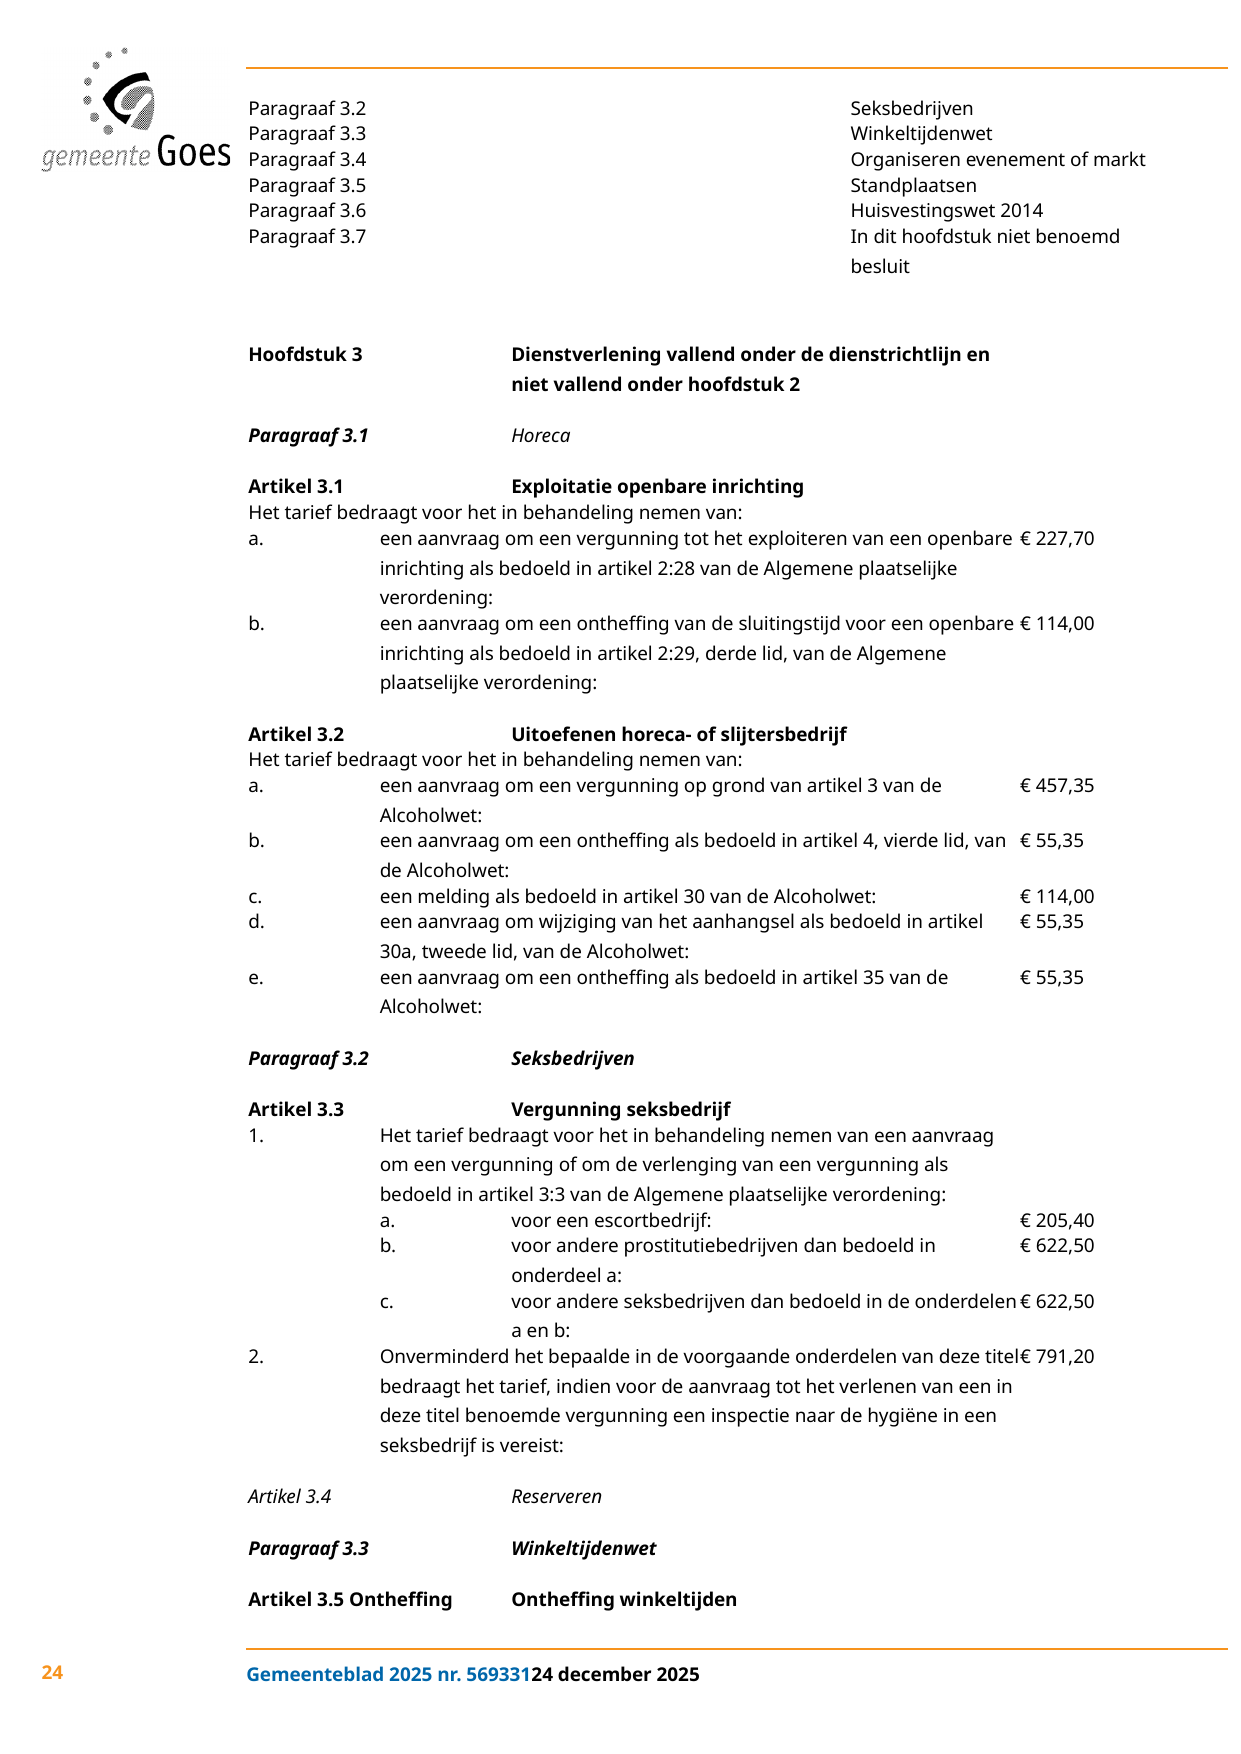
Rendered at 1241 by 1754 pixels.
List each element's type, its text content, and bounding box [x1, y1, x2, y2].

table_cell [1020, 500, 1152, 525]
table_cell voor een escortbedrijf: [511, 1207, 1020, 1233]
table_cell [248, 1071, 1152, 1096]
table_cell [1020, 1484, 1152, 1509]
table_cell [248, 1561, 1152, 1586]
table_cell [1020, 1586, 1152, 1612]
table_header [1020, 341, 1152, 397]
table_cell [1020, 474, 1152, 499]
table_cell € 114,00 [1020, 610, 1152, 695]
table_cell € 55,35 [1020, 828, 1152, 883]
table_cell d. [248, 909, 379, 964]
table_cell € 791,20 [1020, 1343, 1152, 1458]
table_cell Paragraaf 3.3 [248, 121, 850, 146]
table_cell a. [248, 772, 379, 827]
table_cell Ontheffing winkeltijden [511, 1586, 1020, 1612]
table_cell een aanvraag om wijziging van het aanhangsel als bedoeld in artikel 30a, tweede lid, van de Alcoholwet: [380, 909, 1020, 964]
table_cell € 227,70 [1020, 525, 1152, 610]
table_cell b. [380, 1233, 511, 1288]
table_cell Standplaatsen [850, 172, 1152, 198]
table_cell [248, 695, 1152, 721]
table_cell Het tarief bedraagt voor het in behandeling nemen van: [248, 746, 1020, 772]
table_cell Paragraaf 3.7 [248, 224, 850, 279]
table_cell Winkeltijdenwet [850, 121, 1152, 146]
table_cell [1020, 721, 1152, 746]
table_cell 2. [248, 1343, 379, 1458]
table_cell € 457,35 [1020, 772, 1152, 827]
table_cell [1020, 1122, 1152, 1207]
table_cell Paragraaf 3.3 [248, 1535, 511, 1561]
table_cell een aanvraag om een ontheffing als bedoeld in artikel 35 van de Alcoholwet: [380, 964, 1020, 1019]
table_cell € 622,50 [1020, 1288, 1152, 1343]
table_cell Het tarief bedraagt voor het in behandeling nemen van: [248, 500, 1020, 525]
table_cell voor andere prostitutiebedrijven dan bedoeld in onderdeel a: [511, 1233, 1020, 1288]
table_cell [1020, 746, 1152, 772]
table_cell Horeca [511, 422, 1020, 448]
table_cell € 622,50 [1020, 1233, 1152, 1288]
table_cell Seksbedrijven [511, 1045, 1020, 1071]
table_cell [248, 397, 1152, 422]
picture [41, 47, 231, 172]
table_cell Huisvestingswet 2014 [850, 198, 1152, 223]
table_cell Vergunning seksbedrijf [511, 1096, 1020, 1122]
table_cell € 205,40 [1020, 1207, 1152, 1233]
table_cell een aanvraag om een vergunning op grond van artikel 3 van de Alcoholwet: [380, 772, 1020, 827]
table_cell 1. [248, 1122, 379, 1207]
table_cell Exploitatie openbare inrichting [511, 474, 1020, 499]
table_cell [248, 1458, 1152, 1483]
table_cell [1020, 1535, 1152, 1561]
table_cell [248, 1207, 379, 1233]
table_cell [1020, 1096, 1152, 1122]
table_cell a. [380, 1207, 511, 1233]
table_cell € 114,00 [1020, 883, 1152, 908]
table_cell Seksbedrijven [850, 95, 1152, 121]
table_cell € 55,35 [1020, 909, 1152, 964]
table_cell Reserveren [511, 1484, 1020, 1509]
table_cell een melding als bedoeld in artikel 30 van de Alcoholwet: [380, 883, 1020, 908]
table_cell b. [248, 828, 379, 883]
table_cell [248, 1509, 1152, 1535]
table_cell a. [248, 525, 379, 610]
table_cell Onverminderd het bepaalde in de voorgaande onderdelen van deze titel bedraagt het tarief, indien voor de aanvraag tot het verlenen van een in deze titel benoemde vergunning een inspectie naar de hygiëne in een seksbedrijf is vereist: [380, 1343, 1020, 1458]
table_cell een aanvraag om een ontheffing van de sluitingstijd voor een openbare inrichting als bedoeld in artikel 2:29, derde lid, van de Algemene plaatselijke verordening: [380, 610, 1020, 695]
table_cell voor andere seksbedrijven dan bedoeld in de onderdelen a en b: [511, 1288, 1020, 1343]
table_cell [248, 1288, 379, 1343]
table_cell Paragraaf 3.2 [248, 95, 850, 121]
table_cell [248, 448, 1152, 474]
table_cell Paragraaf 3.4 [248, 146, 850, 172]
table_cell een aanvraag om een ontheffing als bedoeld in artikel 4, vierde lid, van de Alcoholwet: [380, 828, 1020, 883]
table_cell Paragraaf 3.2 [248, 1045, 511, 1071]
table_cell b. [248, 610, 379, 695]
table_cell Paragraaf 3.6 [248, 198, 850, 223]
table_cell Uitoefenen horeca- of slijtersbedrijf [511, 721, 1020, 746]
table_cell Artikel 3.5 Ontheffing [248, 1586, 511, 1612]
table_cell c. [380, 1288, 511, 1343]
table_cell [248, 1019, 1152, 1045]
table_cell Artikel 3.3 [248, 1096, 511, 1122]
table_cell Organiseren evenement of markt [850, 146, 1152, 172]
table_cell [1020, 422, 1152, 448]
table_header Dienstverlening vallend onder de dienstrichtlijn en niet vallend onder hoofdstuk 2 [511, 341, 1020, 397]
table_cell Het tarief bedraagt voor het in behandeling nemen van een aanvraag om een vergunning of om de verlenging van een vergunning als bedoeld in artikel 3:3 van de Algemene plaatselijke verordening: [380, 1122, 1020, 1207]
table_cell Winkeltijdenwet [511, 1535, 1020, 1561]
table_cell Paragraaf 3.5 [248, 172, 850, 198]
table_cell Artikel 3.4 [248, 1484, 511, 1509]
table_header Hoofdstuk 3 [248, 341, 511, 397]
table_cell In dit hoofdstuk niet benoemd besluit [850, 224, 1152, 279]
table_cell € 55,35 [1020, 964, 1152, 1019]
table_cell e. [248, 964, 379, 1019]
table_cell [1020, 1045, 1152, 1071]
table_cell Artikel 3.2 [248, 721, 511, 746]
table_cell Paragraaf 3.1 [248, 422, 511, 448]
table_cell Artikel 3.1 [248, 474, 511, 499]
table_cell een aanvraag om een vergunning tot het exploiteren van een openbare inrichting als bedoeld in artikel 2:28 van de Algemene plaatselijke verordening: [380, 525, 1020, 610]
table_cell c. [248, 883, 379, 908]
table_cell [248, 1233, 379, 1288]
